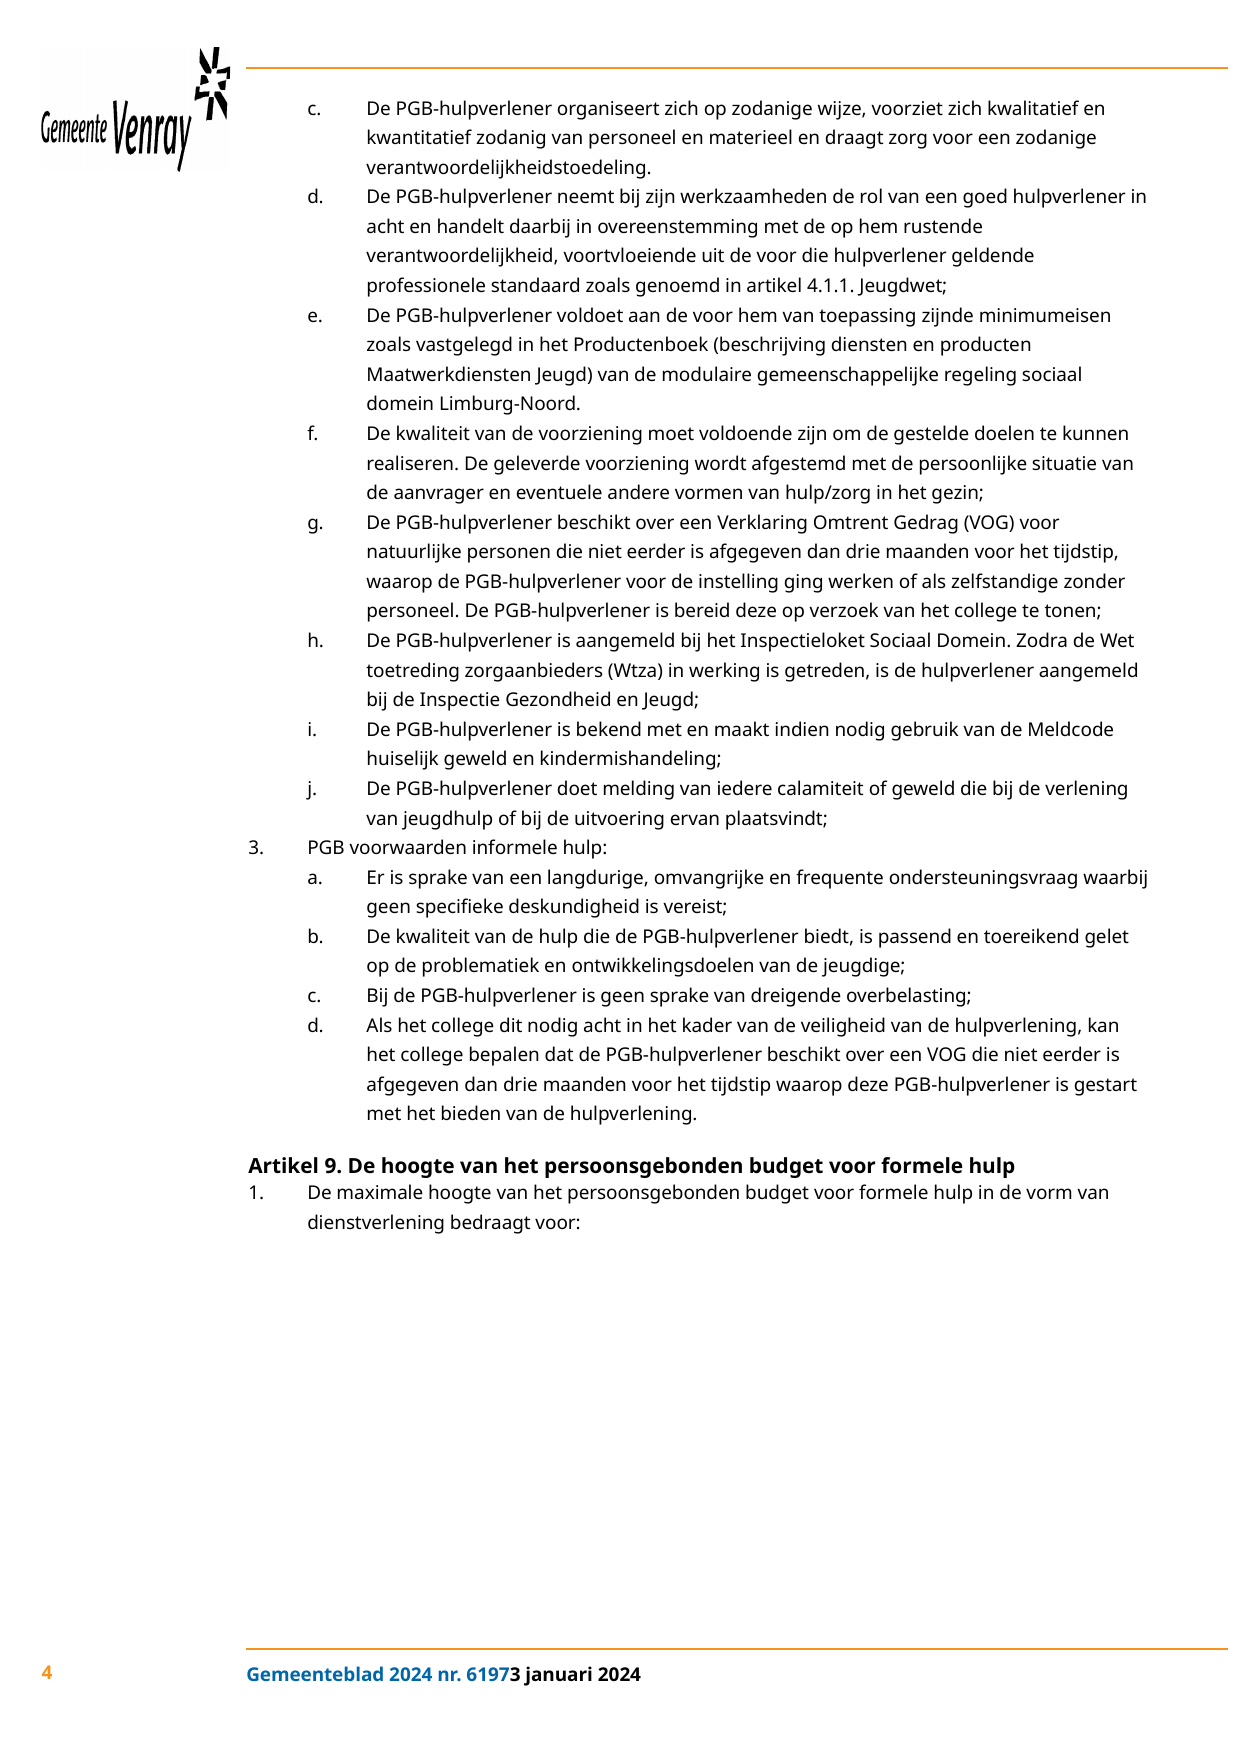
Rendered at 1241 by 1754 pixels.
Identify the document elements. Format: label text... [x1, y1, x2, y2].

list De PGB-hulpverlener organiseert zich op zodanige wijze, voorziet zich kwalitatief en kwantitatief zodanig van personeel en materieel en draagt zorg voor een zodanige verantwoordelijkheidstoedeling. [307, 95, 1152, 180]
list De PGB-hulpverlener is aangemeld bij het Inspectieloket Sociaal Domein. Zodra de Wet toetreding zorgaanbieders (Wtza) in werking is getreden, is de hulpverlener aangemeld bij de Inspectie Gezondheid en Jeugd; [307, 627, 1152, 712]
list De kwaliteit van de voorziening moet voldoende zijn om de gestelde doelen te kunnen realiseren. De geleverde voorziening wordt afgestemd met de persoonlijke situatie van de aanvrager en eventuele andere vormen van hulp/zorg in het gezin; [307, 420, 1152, 505]
list Als het college dit nodig acht in het kader van de veiligheid van de hulpverlening, kan het college bepalen dat de PGB-hulpverlener beschikt over een VOG die niet eerder is afgegeven dan drie maanden voor het tijdstip waarop deze PGB-hulpverlener is gestart met het bieden van de hulpverlening. [307, 1012, 1152, 1126]
list De PGB-hulpverlener beschikt over een Verklaring Omtrent Gedrag (VOG) voor natuurlijke personen die niet eerder is afgegeven dan drie maanden voor het tijdstip, waarop de PGB-hulpverlener voor de instelling ging werken of als zelfstandige zonder personeel. De PGB-hulpverlener is bereid deze op verzoek van het college te tonen; [307, 509, 1152, 623]
list De PGB-hulpverlener is bekend met en maakt indien nodig gebruik van de Meldcode huiselijk geweld en kindermishandeling; [307, 716, 1152, 771]
picture [41, 47, 231, 172]
list De PGB-hulpverlener neemt bij zijn werkzaamheden de rol van een goed hulpverlener in acht en handelt daarbij in overeenstemming met de op hem rustende verantwoordelijkheid, voortvloeiende uit de voor die hulpverlener geldende professionele standaard zoals genoemd in artikel 4.1.1. Jeugdwet; [307, 183, 1152, 298]
text Artikel 9. De hoogte van het persoonsgebonden budget voor formele hulp [248, 1151, 1152, 1179]
list De maximale hoogte van het persoonsgebonden budget voor formele hulp in de vorm van dienstverlening bedraagt voor: [248, 1179, 1152, 1235]
list PGB voorwaarden informele hulp: [248, 834, 1152, 860]
list Bij de PGB-hulpverlener is geen sprake van dreigende overbelasting; [307, 982, 1152, 1008]
list De PGB-hulpverlener doet melding van iedere calamiteit of geweld die bij de verlening van jeugdhulp of bij de uitvoering ervan plaatsvindt; [307, 775, 1152, 831]
list Er is sprake van een langdurige, omvangrijke en frequente ondersteuningsvraag waarbij geen specifieke deskundigheid is vereist; [307, 864, 1152, 919]
list De PGB-hulpverlener voldoet aan de voor hem van toepassing zijnde minimumeisen zoals vastgelegd in het Productenboek (beschrijving diensten en producten Maatwerkdiensten Jeugd) van de modulaire gemeenschappelijke regeling sociaal domein Limburg-Noord. [307, 302, 1152, 416]
list De kwaliteit van de hulp die de PGB-hulpverlener biedt, is passend en toereikend gelet op de problematiek en ontwikkelingsdoelen van de jeugdige; [307, 923, 1152, 978]
